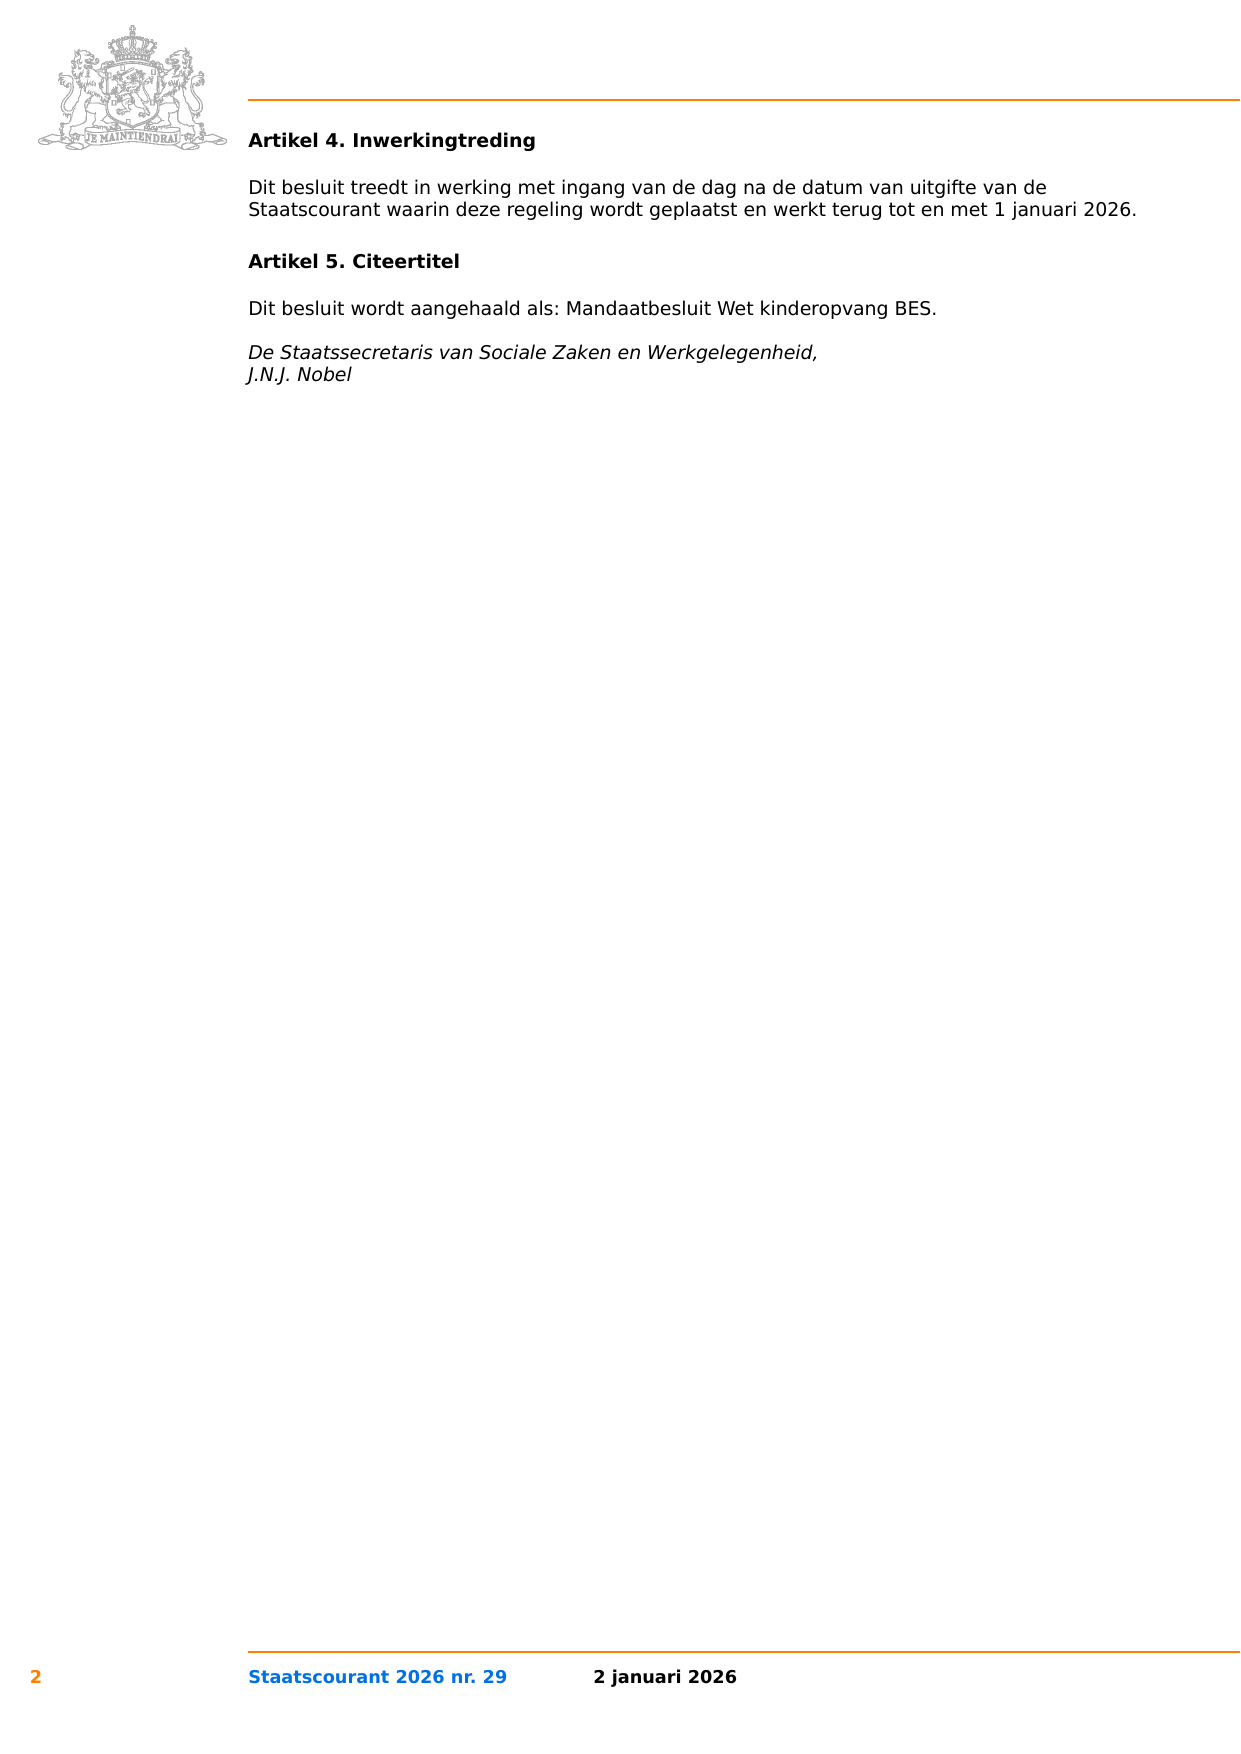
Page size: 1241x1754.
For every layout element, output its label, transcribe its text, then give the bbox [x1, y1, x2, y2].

picture [38, 25, 227, 150]
text Dit besluit treedt in werking met ingang van de dag na de datum van uitgifte van de Staatscourant waarin deze regeling wordt geplaatst en werkt terug tot en met 1 januari 2026. [248, 177, 1163, 221]
text De Staatssecretaris van Sociale Zaken en Werkgelegenheid, J.N.J. Nobel [248, 342, 1163, 386]
subtitle Artikel 4. Inwerkingtreding [248, 130, 1163, 152]
subtitle Artikel 5. Citeertitel [248, 251, 1163, 273]
text Dit besluit wordt aangehaald als: Mandaatbesluit Wet kinderopvang BES. [248, 298, 1163, 320]
